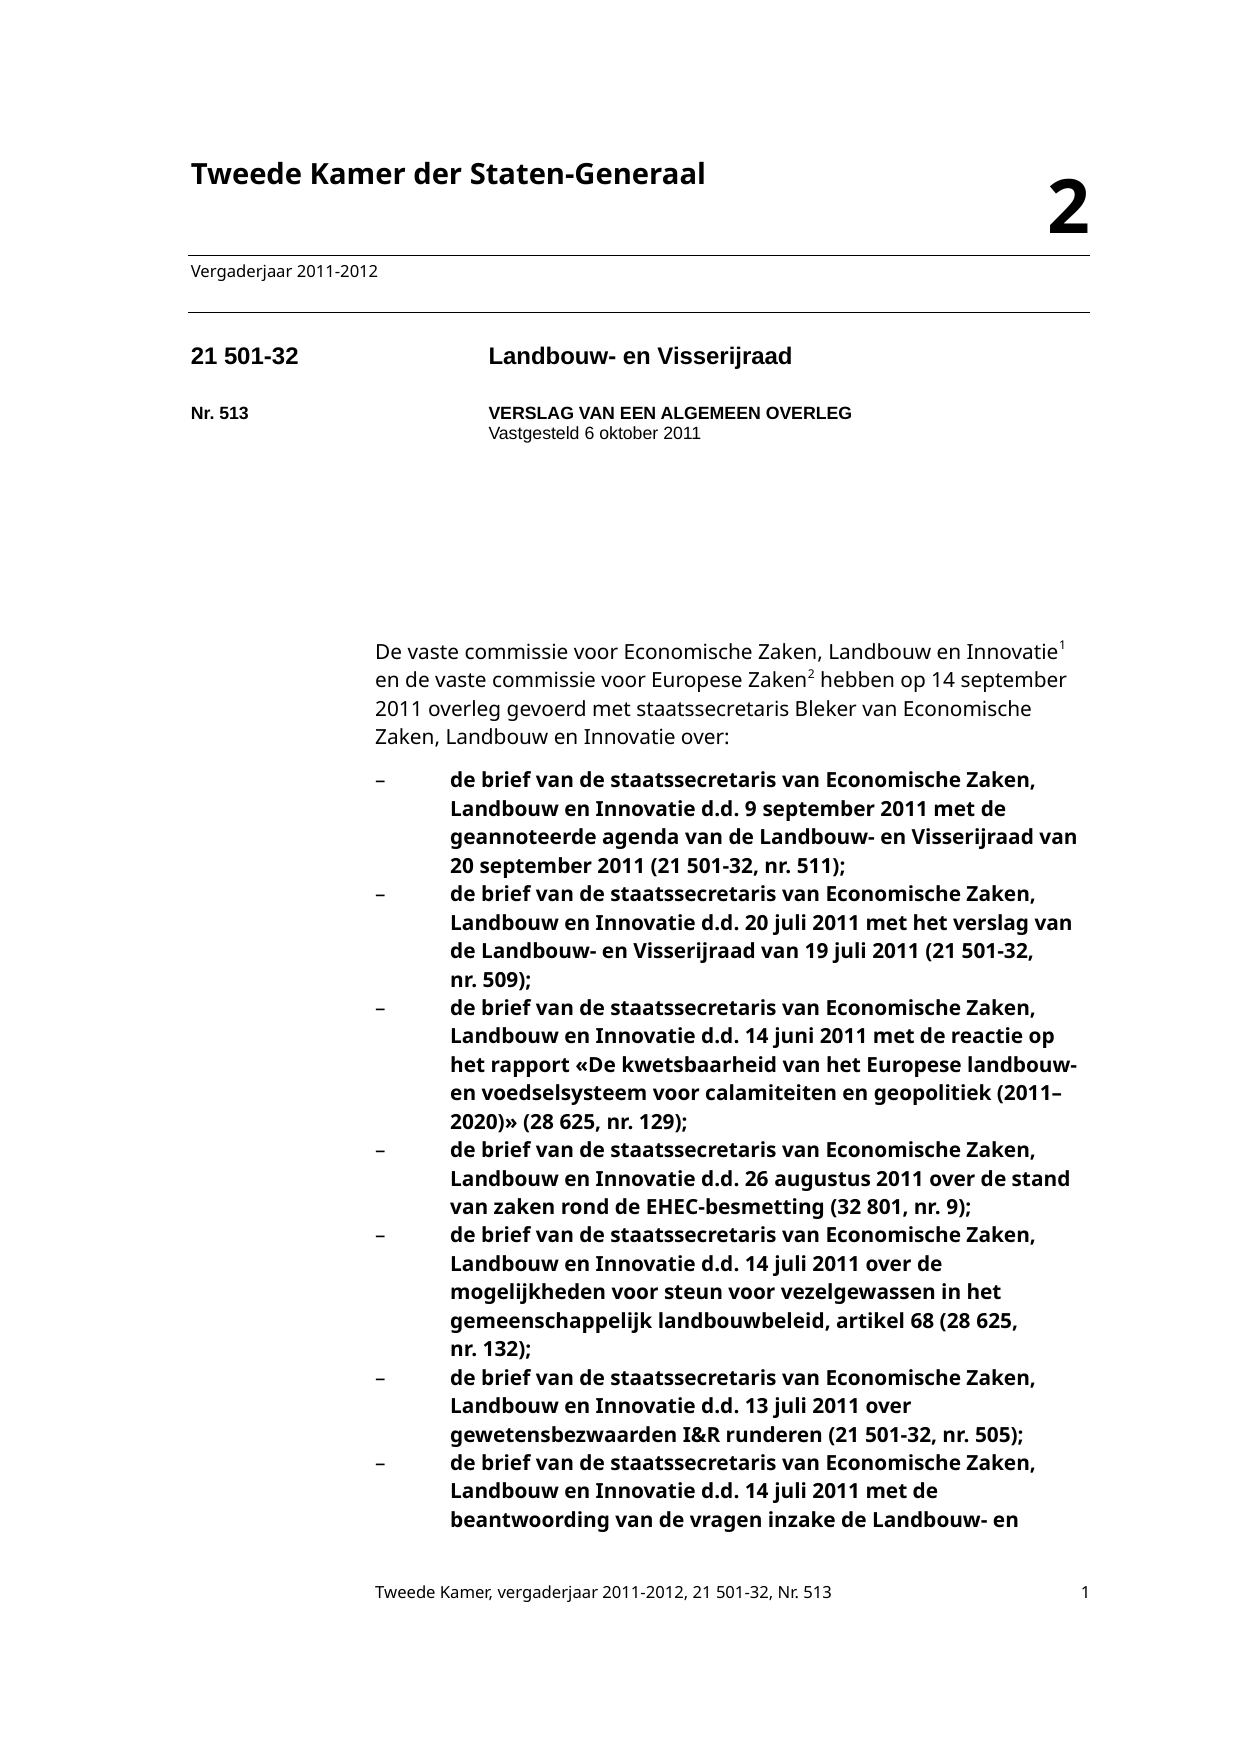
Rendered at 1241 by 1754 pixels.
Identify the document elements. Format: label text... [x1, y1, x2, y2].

table_cell [485, 313, 1090, 339]
table_header 2 [910, 150, 1090, 255]
list de brief van de staatssecretaris van Economische Zaken, Landbouw en Innovatie d.d. 14 juni 2011 met de reactie op het rapport «De kwetsbaarheid van het Europese landbouw- en voedselsysteem voor calamiteiten en geopolitiek (2011–2020)» (28 625, nr. 129); [375, 993, 1090, 1135]
list de brief van de staatssecretaris van Economische Zaken, Landbouw en Innovatie d.d. 14 juli 2011 met de beantwoording van de vragen inzake de Landbouw- en [375, 1448, 1090, 1533]
list de brief van de staatssecretaris van Economische Zaken, Landbouw en Innovatie d.d. 20 juli 2011 met het verslag van de Landbouw- en Visserijraad van 19 juli 2011 (21 501-32, nr. 509); [375, 879, 1090, 993]
table_cell Nr. 513 [188, 399, 485, 518]
table_cell Landbouw- en Visserijraad [485, 339, 1090, 399]
table_cell VERSLAG VAN EEN ALGEMEEN OVERLEG Vastgesteld 6 oktober 2011 [485, 399, 1090, 518]
table_cell 21 501-32 [188, 339, 485, 399]
text De vaste commissie voor Economische Zaken, Landbouw en Innovatie en de vaste commissie voor Europese Zaken hebben op 14 september 2011 overleg gevoerd met staatssecretaris Bleker van Economische Zaken, Landbouw en Innovatie over: [375, 637, 1090, 751]
list de brief van de staatssecretaris van Economische Zaken, Landbouw en Innovatie d.d. 9 september 2011 met de geannoteerde agenda van de Landbouw- en Visserijraad van 20 september 2011 (21 501-32, nr. 511); [375, 766, 1090, 879]
table_cell [188, 313, 485, 339]
table_header Tweede Kamer der Staten-Generaal [188, 150, 909, 255]
list de brief van de staatssecretaris van Economische Zaken, Landbouw en Innovatie d.d. 14 juli 2011 over de mogelijkheden voor steun voor vezelgewassen in het gemeenschappelijk landbouwbeleid, artikel 68 (28 625, nr. 132); [375, 1221, 1090, 1363]
table_cell Vergaderjaar 2011-2012 [188, 256, 485, 312]
list de brief van de staatssecretaris van Economische Zaken, Landbouw en Innovatie d.d. 13 juli 2011 over gewetensbezwaarden I&R runderen (21 501-32, nr. 505); [375, 1363, 1090, 1448]
list de brief van de staatssecretaris van Economische Zaken, Landbouw en Innovatie d.d. 26 augustus 2011 over de stand van zaken rond de EHEC-besmetting (32 801, nr. 9); [375, 1135, 1090, 1221]
table_cell [485, 256, 1090, 312]
